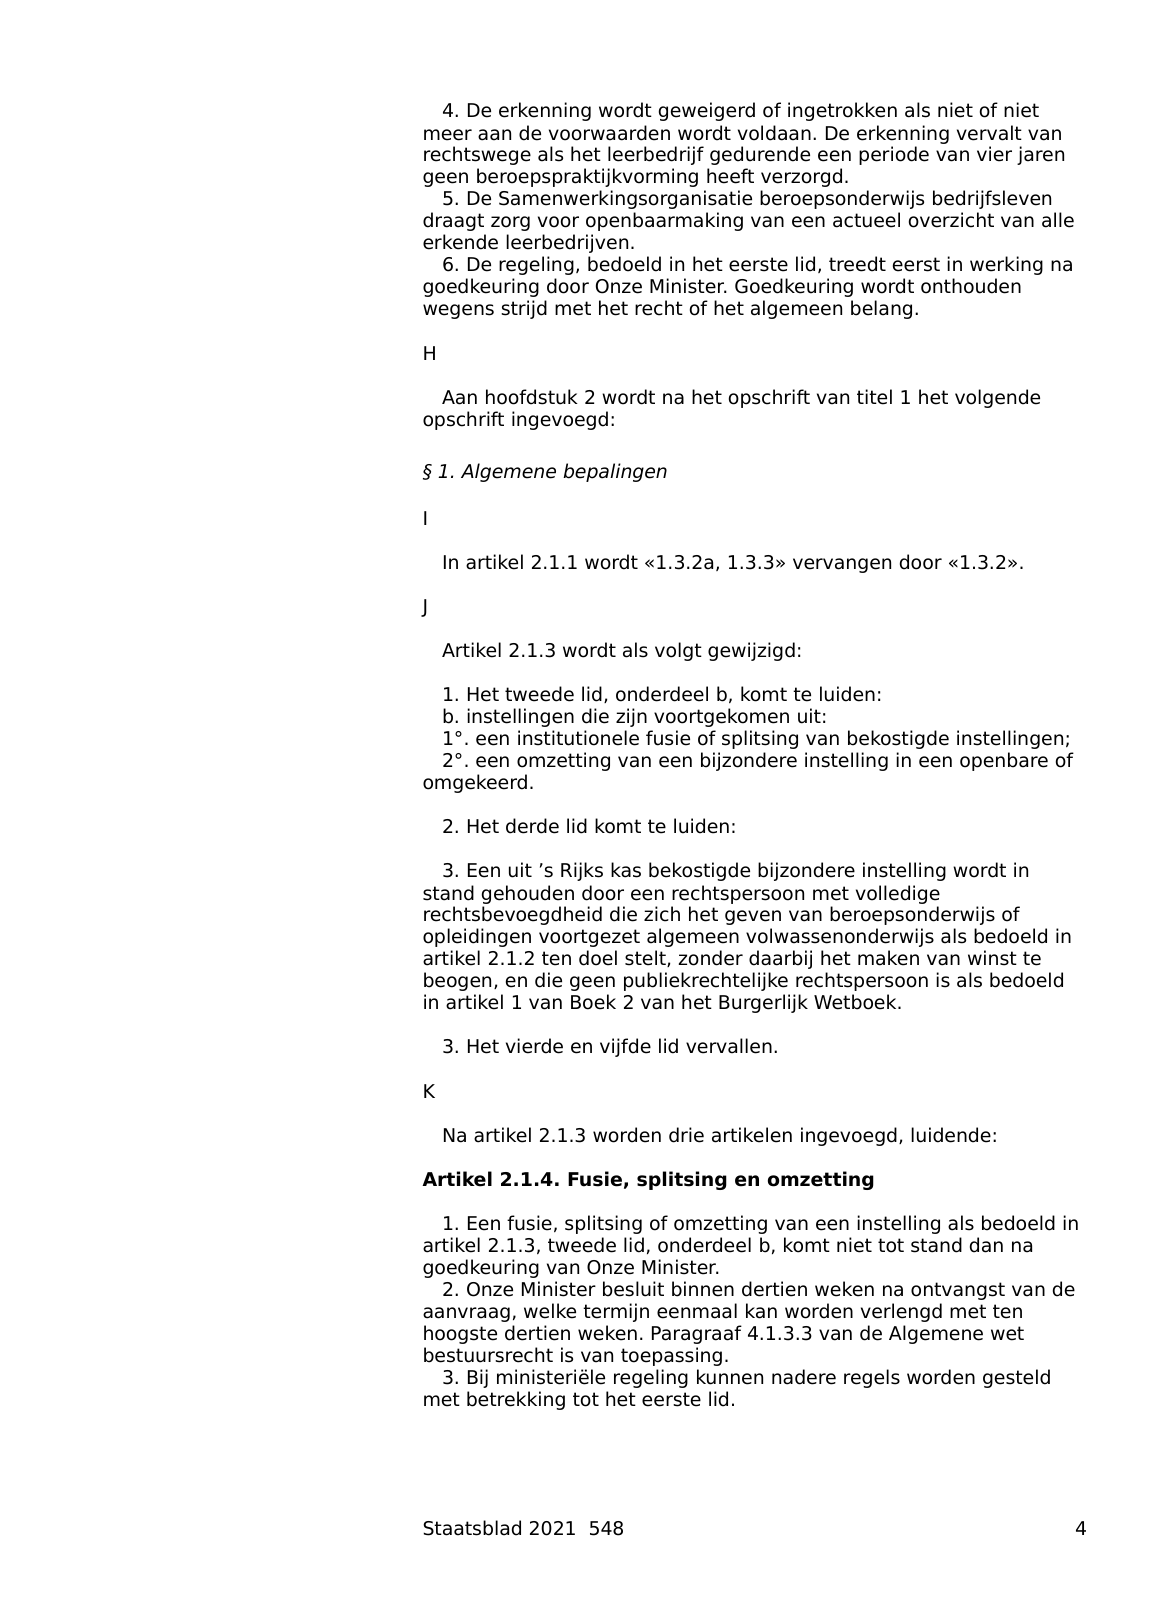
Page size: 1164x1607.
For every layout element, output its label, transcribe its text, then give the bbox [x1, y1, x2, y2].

text 1°. een institutionele fusie of splitsing van bekostigde instellingen; [422, 728, 1087, 750]
subtitle Artikel 2.1.4. Fusie, splitsing en omzetting [422, 1169, 1087, 1191]
text 1. Het tweede lid, onderdeel b, komt te luiden: [422, 684, 1087, 706]
text Artikel 2.1.3 wordt als volgt gewijzigd: [422, 640, 1087, 662]
text H [422, 342, 1087, 364]
text 1. Een fusie, splitsing of omzetting van een instelling als bedoeld in artikel 2.1.3, tweede lid, onderdeel b, komt niet tot stand dan na goedkeuring van Onze Minister. [422, 1213, 1087, 1279]
text Aan hoofdstuk 2 wordt na het opschrift van titel 1 het volgende opschrift ingevoegd: [422, 387, 1087, 431]
text I [422, 507, 1087, 529]
text 2. Onze Minister besluit binnen dertien weken na ontvangst van de aanvraag, welke termijn eenmaal kan worden verlengd met ten hoogste dertien weken. Paragraaf 4.1.3.3 van de Algemene wet bestuursrecht is van toepassing. [422, 1279, 1087, 1367]
text b. instellingen die zijn voortgekomen uit: [422, 706, 1087, 728]
subtitle § 1. Algemene bepalingen [422, 461, 1087, 482]
text 5. De Samenwerkingsorganisatie beroepsonderwijs bedrijfsleven draagt zorg voor openbaarmaking van een actueel overzicht van alle erkende leerbedrijven. [422, 188, 1087, 254]
text 6. De regeling, bedoeld in het eerste lid, treedt eerst in werking na goedkeuring door Onze Minister. Goedkeuring wordt onthouden wegens strijd met het recht of het algemeen belang. [422, 254, 1087, 320]
text 4. De erkenning wordt geweigerd of ingetrokken als niet of niet meer aan de voorwaarden wordt voldaan. De erkenning vervalt van rechtswege als het leerbedrijf gedurende een periode van vier jaren geen beroepspraktijkvorming heeft verzorgd. [422, 100, 1087, 188]
text 3. Het vierde en vijfde lid vervallen. [422, 1036, 1087, 1058]
text J [422, 596, 1087, 618]
text 2. Het derde lid komt te luiden: [422, 816, 1087, 838]
text Na artikel 2.1.3 worden drie artikelen ingevoegd, luidende: [422, 1125, 1087, 1147]
text 3. Bij ministeriële regeling kunnen nadere regels worden gesteld met betrekking tot het eerste lid. [422, 1367, 1087, 1411]
text K [422, 1081, 1087, 1103]
text 3. Een uit ’s Rijks kas bekostigde bijzondere instelling wordt in stand gehouden door een rechtspersoon met volledige rechtsbevoegdheid die zich het geven van beroepsonderwijs of opleidingen voortgezet algemeen volwassenonderwijs als bedoeld in artikel 2.1.2 ten doel stelt, zonder daarbij het maken van winst te beogen, en die geen publiekrechtelijke rechtspersoon is als bedoeld in artikel 1 van Boek 2 van het Burgerlijk Wetboek. [422, 860, 1087, 1014]
text 2°. een omzetting van een bijzondere instelling in een openbare of omgekeerd. [422, 750, 1087, 794]
text In artikel 2.1.1 wordt «1.3.2a, 1.3.3» vervangen door «1.3.2». [422, 552, 1087, 574]
